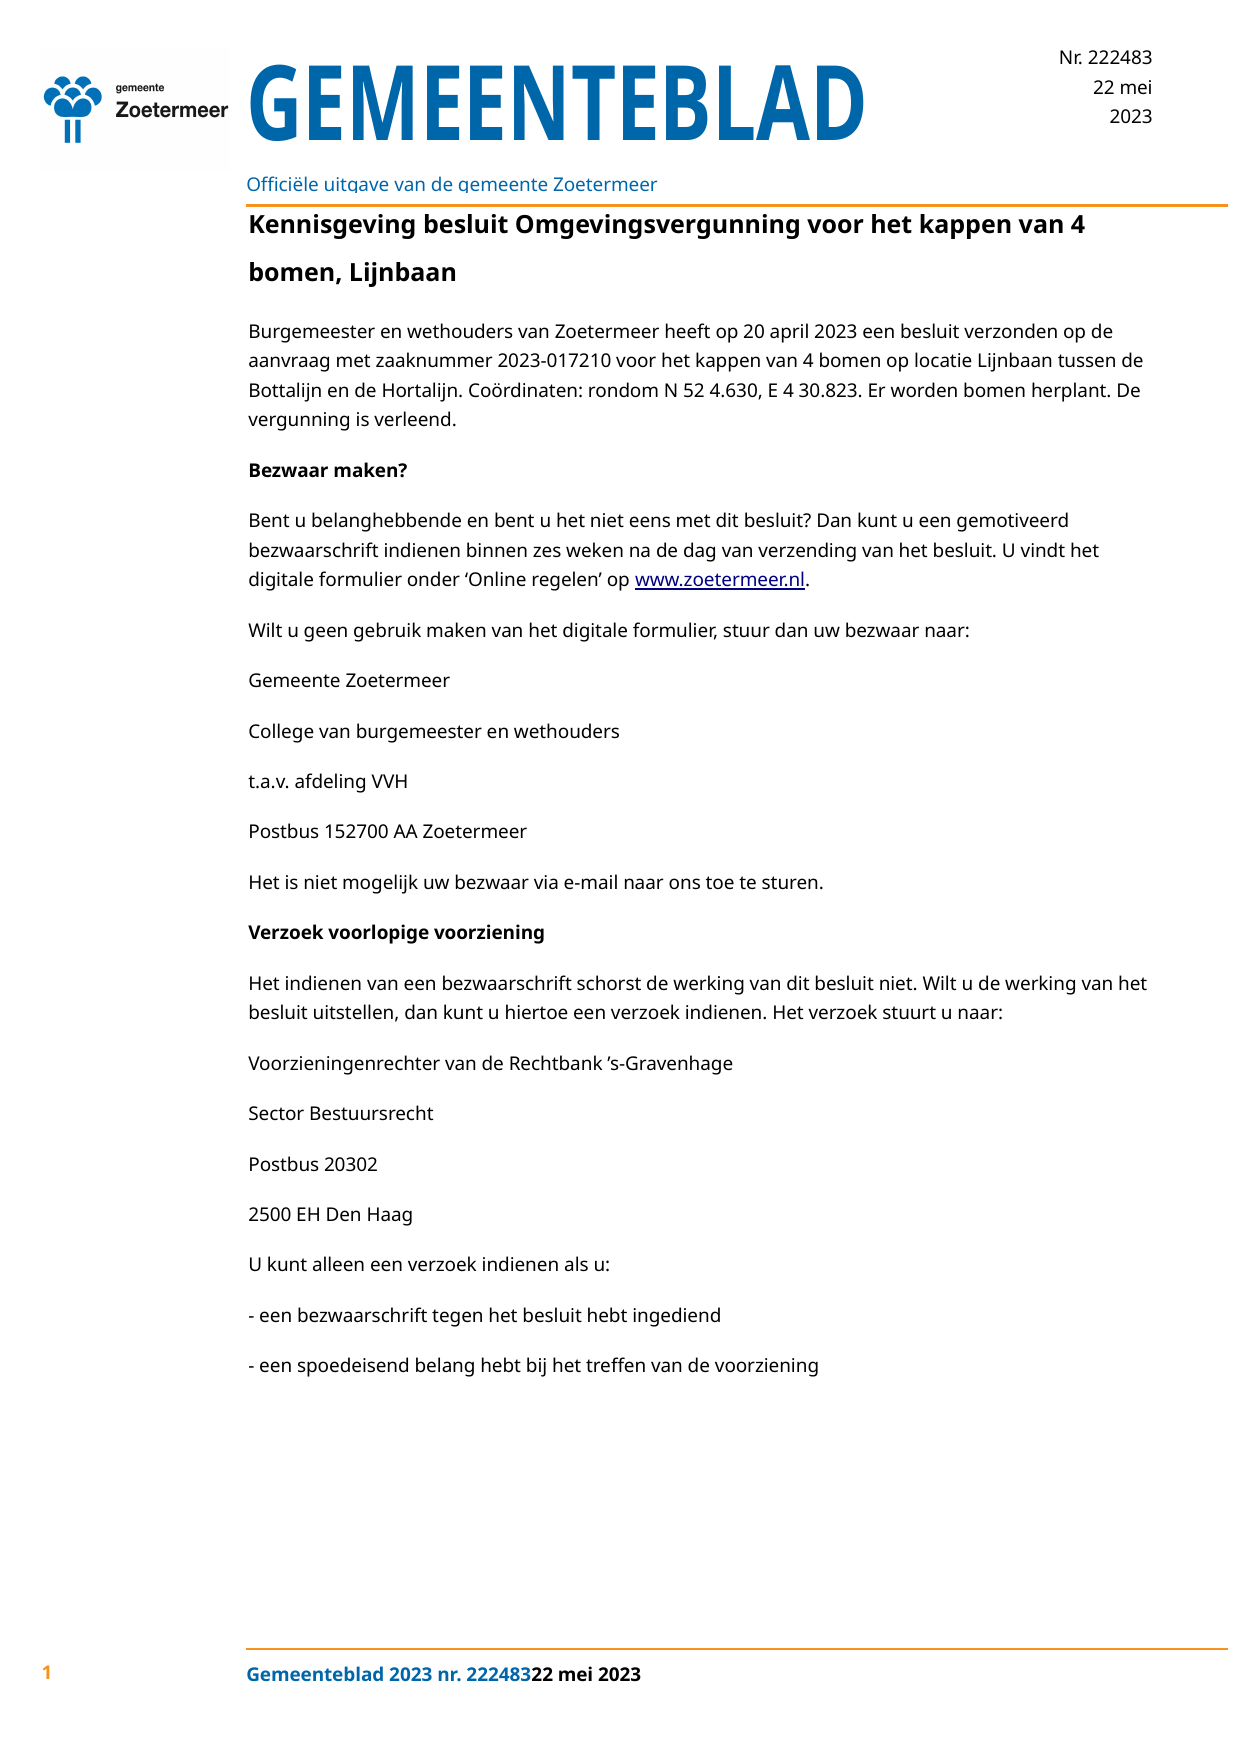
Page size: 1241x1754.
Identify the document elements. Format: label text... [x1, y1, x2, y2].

text Burgemeester en wethouders van Zoetermeer heeft op 20 april 2023 een besluit verzonden op de aanvraag met zaaknummer 2023-017210 voor het kappen van 4 bomen op locatie Lijnbaan tussen de Bottalijn en de Hortalijn. Coördinaten: rondom N 52 4.630, E 4 30.823. Er worden bomen herplant. De vergunning is verleend. [248, 318, 1152, 432]
text Gemeente Zoetermeer [248, 667, 1152, 693]
text t.a.v. afdeling VVH [248, 768, 1152, 794]
text Het is niet mogelijk uw bezwaar via e-mail naar ons toe te sturen. [248, 869, 1152, 895]
text Voorzieningenrechter van de Rechtbank ’s-Gravenhage [248, 1050, 1152, 1076]
text Postbus 20302 [248, 1151, 1152, 1177]
text Postbus 152700 AA Zoetermeer [248, 819, 1152, 844]
text Verzoek voorlopige voorziening [248, 919, 1152, 945]
text 2500 EH Den Haag [248, 1201, 1152, 1227]
text - een spoedeisend belang hebt bij het treffen van de voorziening [248, 1352, 1152, 1378]
text Bezwaar maken? [248, 457, 1152, 483]
text Kennisgeving besluit Omgevingsvergunning voor het kappen van 4 bomen, Lijnbaan [248, 207, 1152, 288]
text - een bezwaarschrift tegen het besluit hebt ingediend [248, 1302, 1152, 1328]
text Het indienen van een bezwaarschrift schorst de werking van dit besluit niet. Wilt u de werking van het besluit uitstellen, dan kunt u hiertoe een verzoek indienen. Het verzoek stuurt u naar: [248, 970, 1152, 1025]
picture [41, 47, 231, 172]
text Wilt u geen gebruik maken van het digitale formulier, stuur dan uw bezwaar naar: [248, 617, 1152, 643]
text U kunt alleen een verzoek indienen als u: [248, 1252, 1152, 1277]
text Bent u belanghebbende en bent u het niet eens met dit besluit? Dan kunt u een gemotiveerd bezwaarschrift indienen binnen zes weken na de dag van verzending van het besluit. U vindt het digitale formulier onder ‘Online regelen’ op www.zoetermeer.nl. [248, 507, 1152, 592]
text Sector Bestuursrecht [248, 1100, 1152, 1126]
text College van burgemeester en wethouders [248, 718, 1152, 744]
